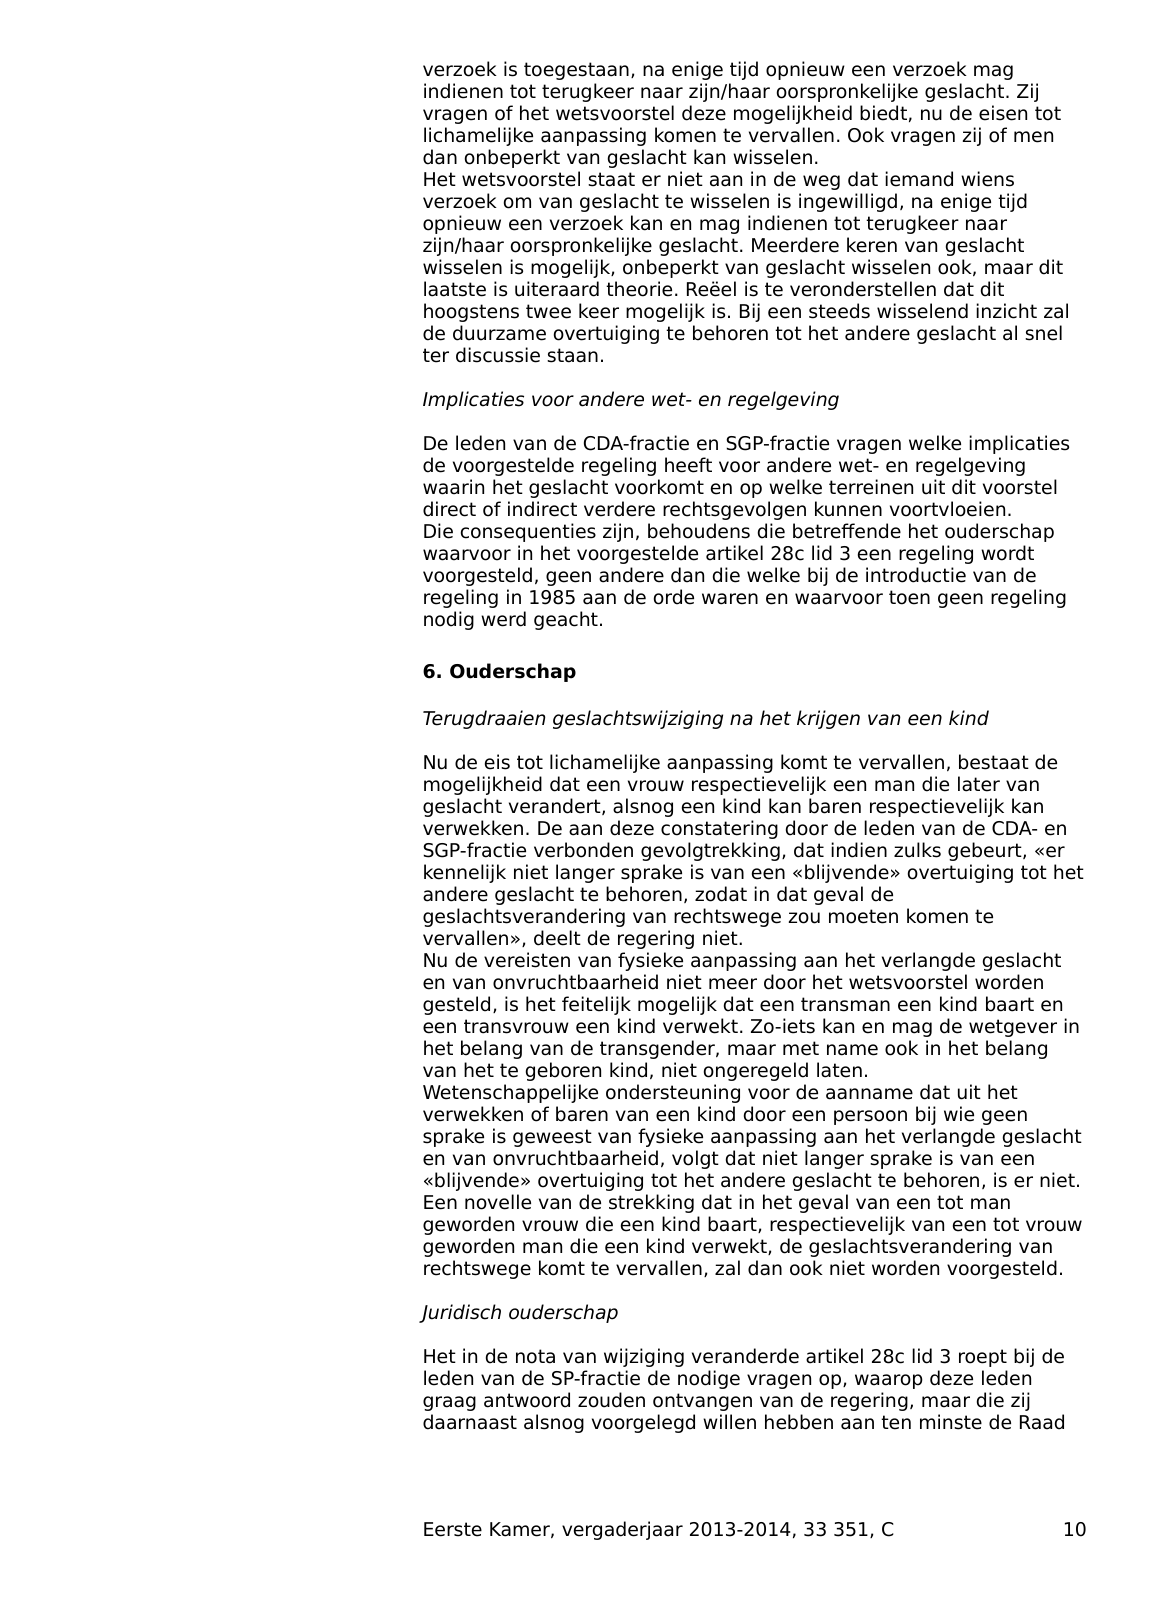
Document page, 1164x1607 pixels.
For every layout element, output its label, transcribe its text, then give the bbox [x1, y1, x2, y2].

text verzoek is toegestaan, na enige tijd opnieuw een verzoek mag indienen tot terugkeer naar zijn/haar oorspronkelijke geslacht. Zij vragen of het wetsvoorstel deze mogelijkheid biedt, nu de eisen tot lichamelijke aanpassing komen te vervallen. Ook vragen zij of men dan onbeperkt van geslacht kan wisselen. [422, 59, 1087, 169]
text Die consequenties zijn, behoudens die betreffende het ouderschap waarvoor in het voorgestelde artikel 28c lid 3 een regeling wordt voorgesteld, geen andere dan die welke bij de introductie van de regeling in 1985 aan de orde waren en waarvoor toen geen regeling nodig werd geacht. [422, 521, 1087, 631]
text Wetenschappelijke ondersteuning voor de aanname dat uit het verwekken of baren van een kind door een persoon bij wie geen sprake is geweest van fysieke aanpassing aan het verlangde geslacht en van onvruchtbaarheid, volgt dat niet langer sprake is van een «blijvende» overtuiging tot het andere geslacht te behoren, is er niet. Een novelle van de strekking dat in het geval van een tot man geworden vrouw die een kind baart, respectievelijk van een tot vrouw geworden man die een kind verwekt, de geslachtsverandering van rechtswege komt te vervallen, zal dan ook niet worden voorgesteld. [422, 1082, 1087, 1279]
text Het wetsvoorstel staat er niet aan in de weg dat iemand wiens verzoek om van geslacht te wisselen is ingewilligd, na enige tijd opnieuw een verzoek kan en mag indienen tot terugkeer naar zijn/haar oorspronkelijke geslacht. Meerdere keren van geslacht wisselen is mogelijk, onbeperkt van geslacht wisselen ook, maar dit laatste is uiteraard theorie. Reëel is te veronderstellen dat dit hoogstens twee keer mogelijk is. Bij een steeds wisselend inzicht zal de duurzame overtuiging te behoren tot het andere geslacht al snel ter discussie staan. [422, 169, 1087, 367]
text Nu de eis tot lichamelijke aanpassing komt te vervallen, bestaat de mogelijkheid dat een vrouw respectievelijk een man die later van geslacht verandert, alsnog een kind kan baren respectievelijk kan verwekken. De aan deze constatering door de leden van de CDA- en SGP-fractie verbonden gevolgtrekking, dat indien zulks gebeurt, «er kennelijk niet langer sprake is van een «blijvende» overtuiging tot het andere geslacht te behoren, zodat in dat geval de geslachtsverandering van rechtswege zou moeten komen te vervallen», deelt de regering niet. [422, 752, 1087, 950]
text De leden van de CDA-fractie en SGP-fractie vragen welke implicaties de voorgestelde regeling heeft voor andere wet- en regelgeving waarin het geslacht voorkomt en op welke terreinen uit dit voorstel direct of indirect verdere rechtsgevolgen kunnen voortvloeien. [422, 433, 1087, 521]
subtitle Terugdraaien geslachtswijziging na het krijgen van een kind [422, 708, 1087, 730]
subtitle 6. Ouderschap [422, 661, 1087, 683]
subtitle Juridisch ouderschap [422, 1302, 1087, 1324]
text Het in de nota van wijziging veranderde artikel 28c lid 3 roept bij de leden van de SP-fractie de nodige vragen op, waarop deze leden graag antwoord zouden ontvangen van de regering, maar die zij daarnaast alsnog voorgelegd willen hebben aan ten minste de Raad [422, 1346, 1087, 1434]
subtitle Implicaties voor andere wet- en regelgeving [422, 389, 1087, 411]
text Nu de vereisten van fysieke aanpassing aan het verlangde geslacht en van onvruchtbaarheid niet meer door het wetsvoorstel worden gesteld, is het feitelijk mogelijk dat een transman een kind baart en een transvrouw een kind verwekt. Zo-iets kan en mag de wetgever in het belang van de transgender, maar met name ook in het belang van het te geboren kind, niet ongeregeld laten. [422, 950, 1087, 1082]
